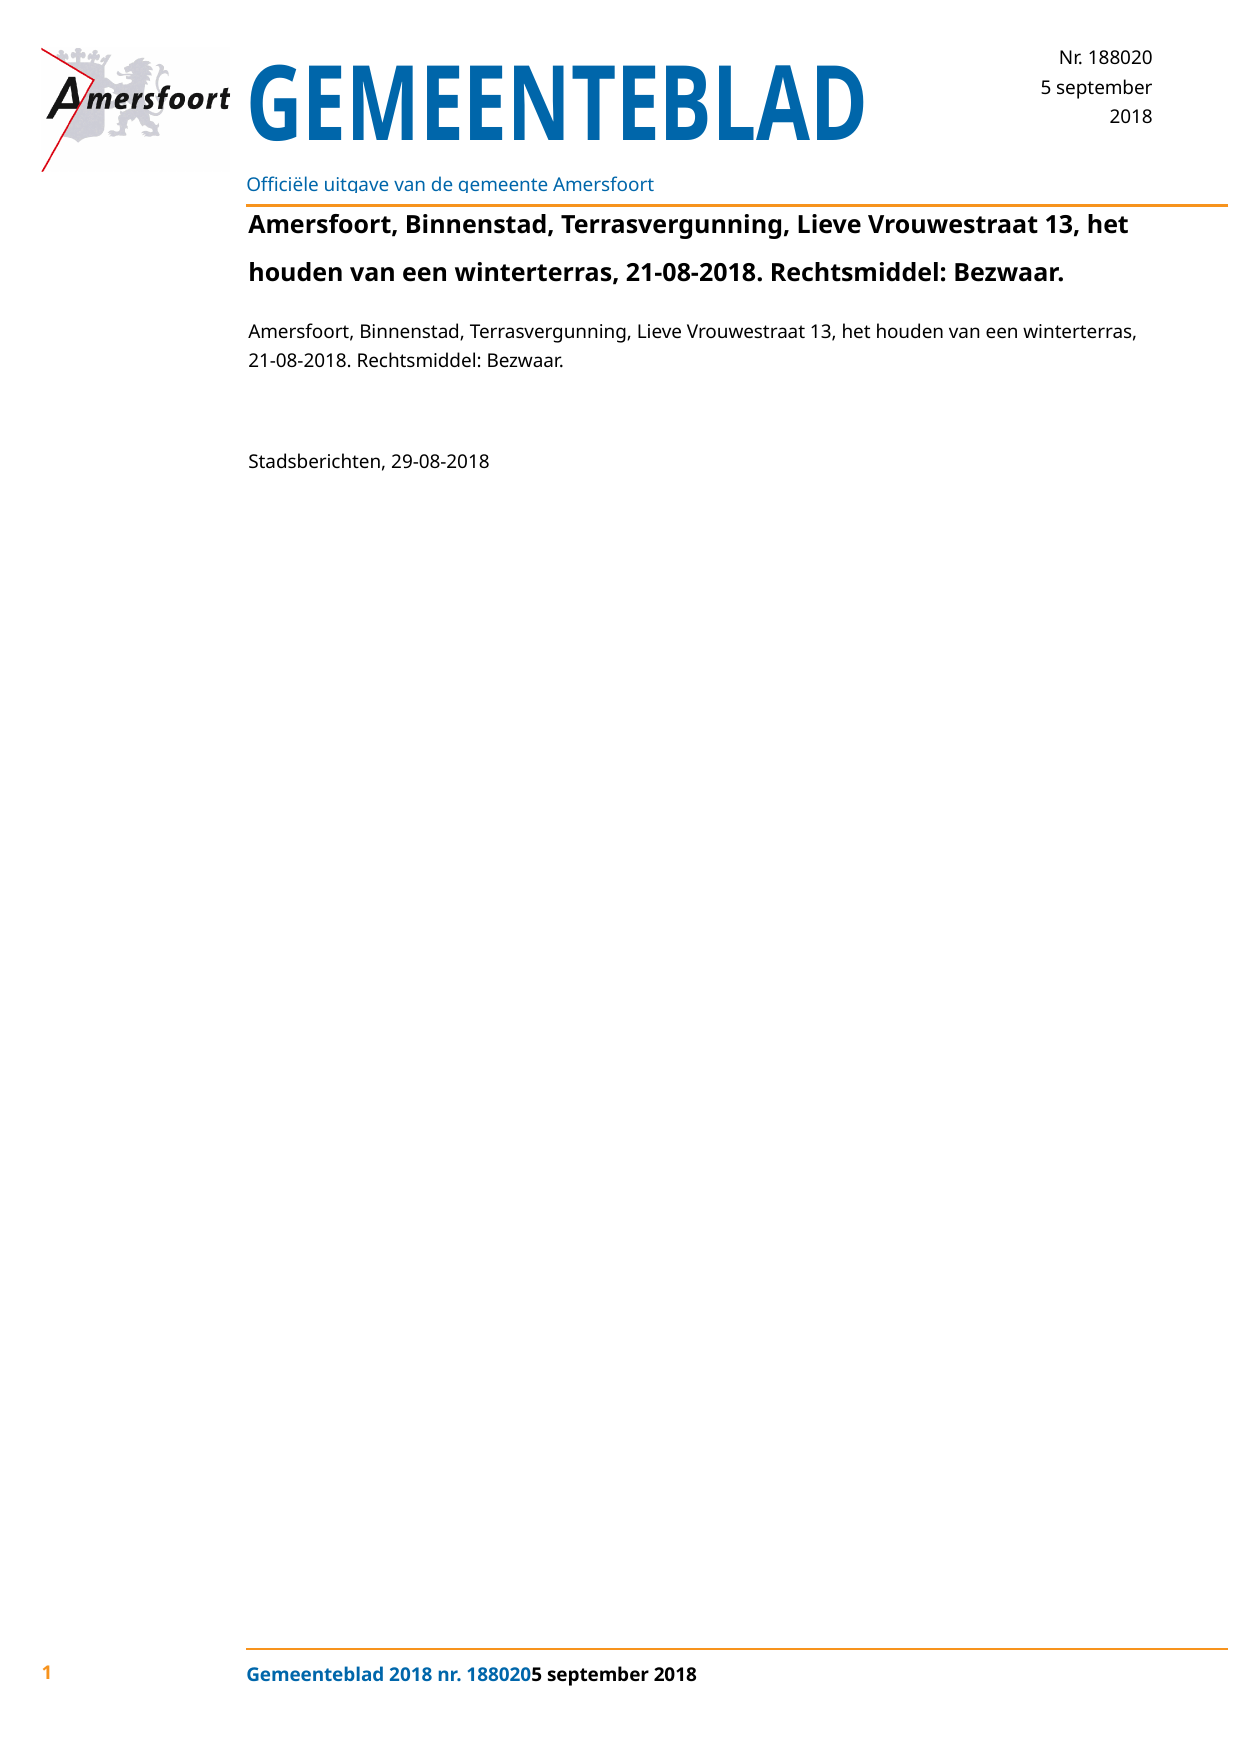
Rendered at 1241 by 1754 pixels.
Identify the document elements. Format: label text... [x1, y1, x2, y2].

text Stadsberichten, 29-08-2018 [248, 448, 1152, 474]
text Amersfoort, Binnenstad, Terrasvergunning, Lieve Vrouwestraat 13, het houden van een winterterras, 21-08-2018. Rechtsmiddel: Bezwaar. [248, 318, 1152, 373]
picture [41, 47, 231, 172]
text Amersfoort, Binnenstad, Terrasvergunning, Lieve Vrouwestraat 13, het houden van een winterterras, 21-08-2018. Rechtsmiddel: Bezwaar. [248, 207, 1152, 288]
